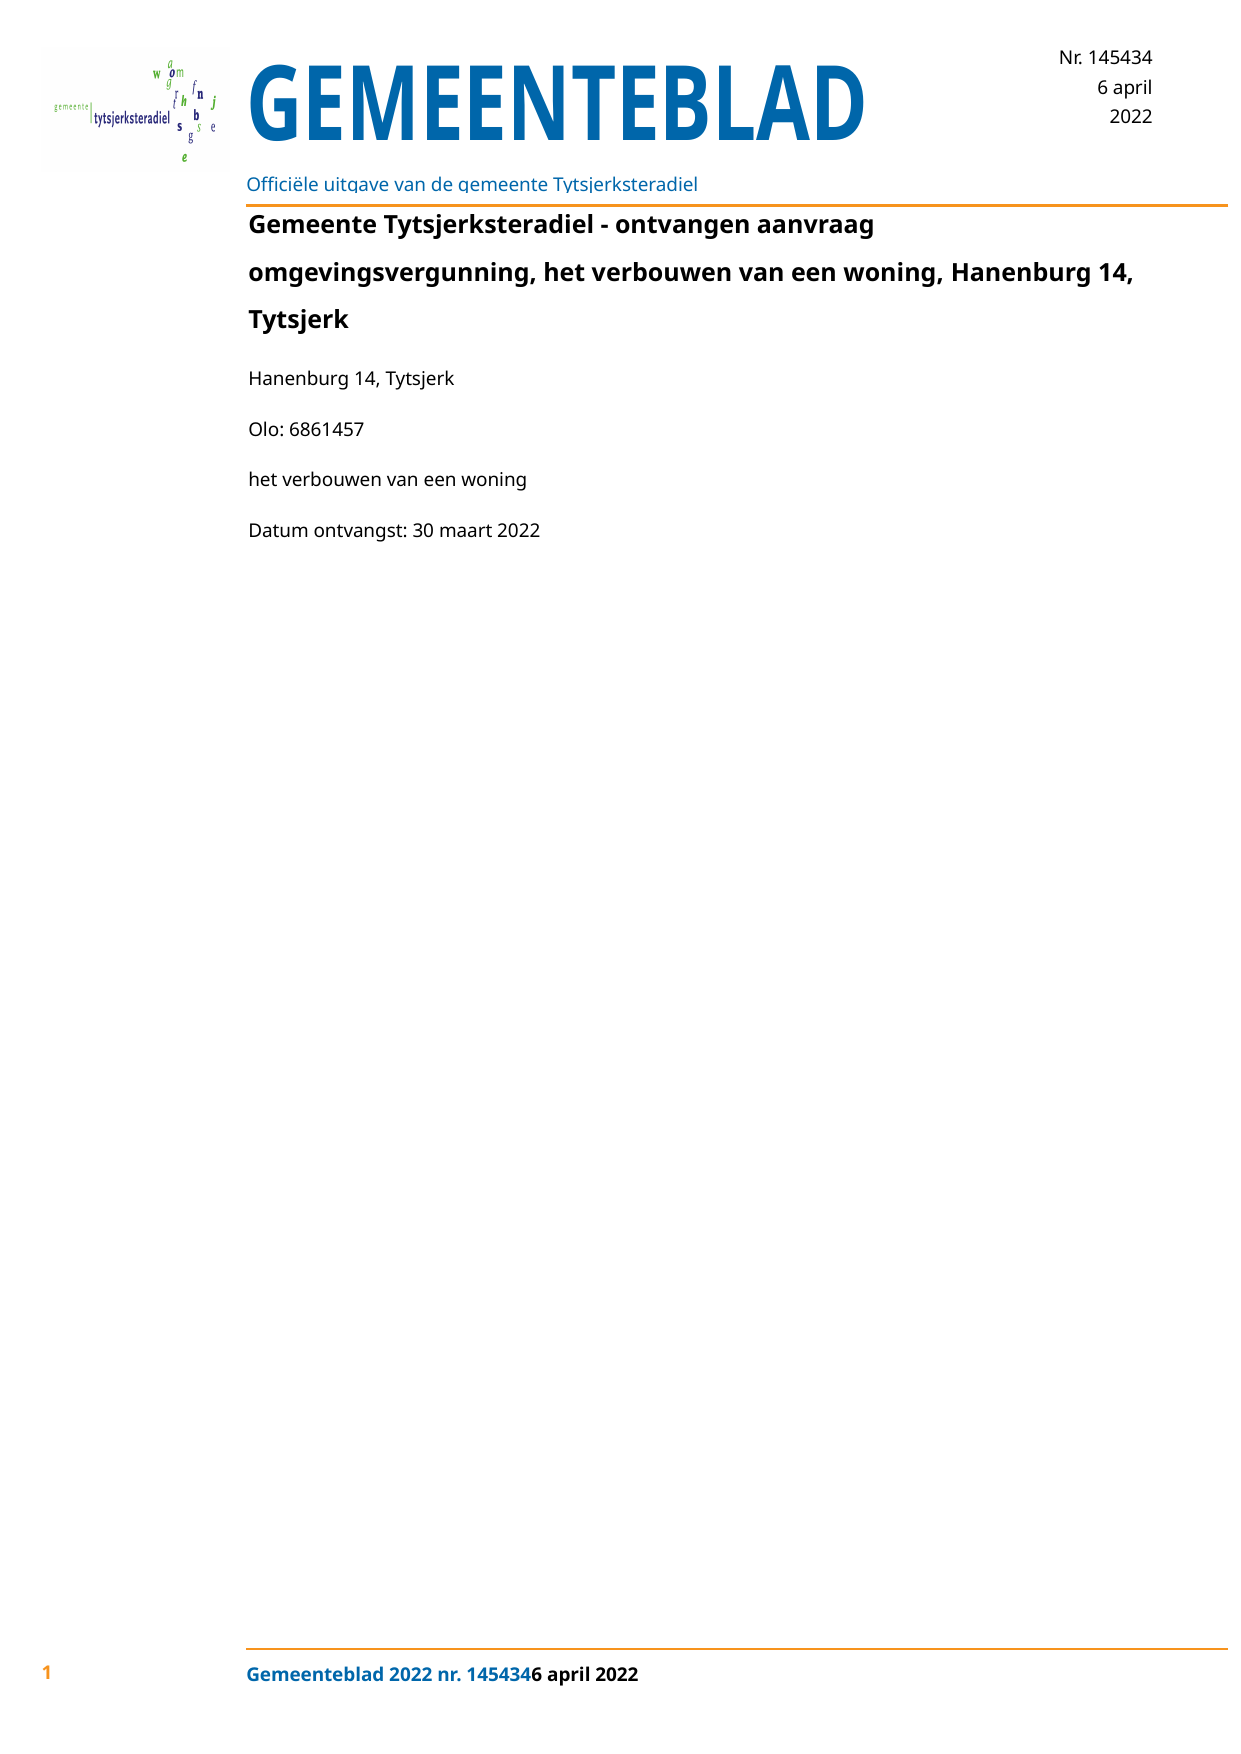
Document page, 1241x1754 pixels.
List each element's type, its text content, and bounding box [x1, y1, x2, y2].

text het verbouwen van een woning [248, 466, 1152, 492]
text Hanenburg 14, Tytsjerk [248, 366, 1152, 391]
picture [41, 47, 231, 172]
text Olo: 6861457 [248, 416, 1152, 442]
text Gemeente Tytsjerksteradiel - ontvangen aanvraag omgevingsvergunning, het verbouwen van een woning, Hanenburg 14, Tytsjerk [248, 207, 1152, 336]
text Datum ontvangst: 30 maart 2022 [248, 517, 1152, 542]
